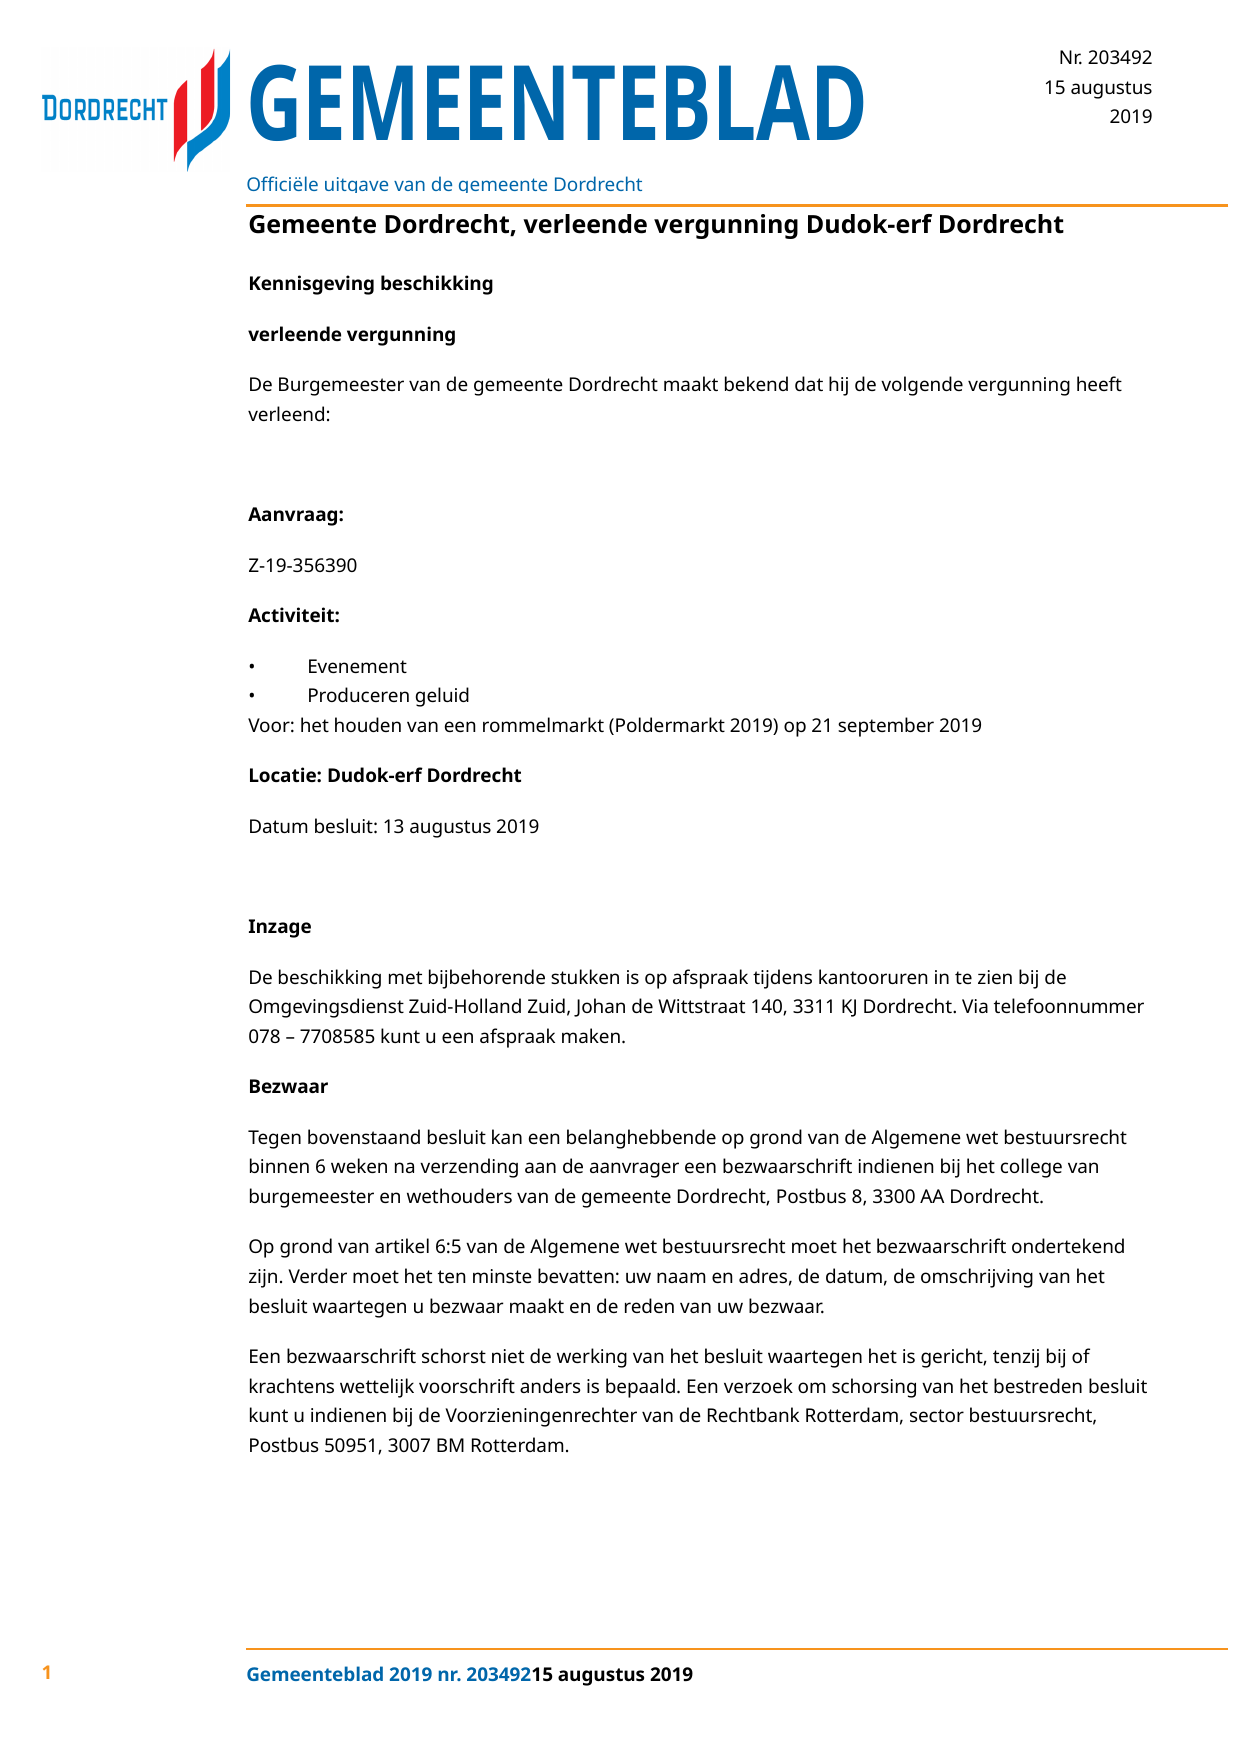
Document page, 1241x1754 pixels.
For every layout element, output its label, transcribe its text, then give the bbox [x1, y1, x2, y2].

list Evenement [248, 653, 1152, 678]
text De beschikking met bijbehorende stukken is op afspraak tijdens kantooruren in te zien bij de Omgevingsdienst Zuid-Holland Zuid, Johan de Wittstraat 140, 3311 KJ Dordrecht. Via telefoonnummer 078 – 7708585 kunt u een afspraak maken. [248, 964, 1152, 1049]
text Locatie: Dudok-erf Dordrecht [248, 762, 1152, 788]
text Activiteit: [248, 602, 1152, 628]
text Gemeente Dordrecht, verleende vergunning Dudok-erf Dordrecht [248, 207, 1152, 241]
text Z-19-356390 [248, 552, 1152, 578]
list Produceren geluid [248, 682, 1152, 708]
text Voor: het houden van een rommelmarkt (Poldermarkt 2019) op 21 september 2019 [248, 712, 1152, 738]
text Bezwaar [248, 1074, 1152, 1099]
picture [41, 47, 231, 172]
text Datum besluit: 13 augustus 2019 [248, 813, 1152, 838]
text verleende vergunning [248, 321, 1152, 346]
text Op grond van artikel 6:5 van de Algemene wet bestuursrecht moet het bezwaarschrift ondertekend zijn. Verder moet het ten minste bevatten: uw naam en adres, de datum, de omschrijving van het besluit waartegen u bezwaar maakt en de reden van uw bezwaar. [248, 1234, 1152, 1318]
text Aanvraag: [248, 502, 1152, 527]
text Een bezwaarschrift schorst niet de werking van het besluit waartegen het is gericht, tenzij bij of krachtens wettelijk voorschrift anders is bepaald. Een verzoek om schorsing van het bestreden besluit kunt u indienen bij de Voorzieningenrechter van de Rechtbank Rotterdam, sector bestuursrecht, Postbus 50951, 3007 BM Rotterdam. [248, 1343, 1152, 1458]
text Kennisgeving beschikking [248, 270, 1152, 296]
text De Burgemeester van de gemeente Dordrecht maakt bekend dat hij de volgende vergunning heeft verleend: [248, 371, 1152, 426]
text Tegen bovenstaand besluit kan een belanghebbende op grond van de Algemene wet bestuursrecht binnen 6 weken na verzending aan de aanvrager een bezwaarschrift indienen bij het college van burgemeester en wethouders van de gemeente Dordrecht, Postbus 8, 3300 AA Dordrecht. [248, 1124, 1152, 1209]
text Inzage [248, 914, 1152, 939]
